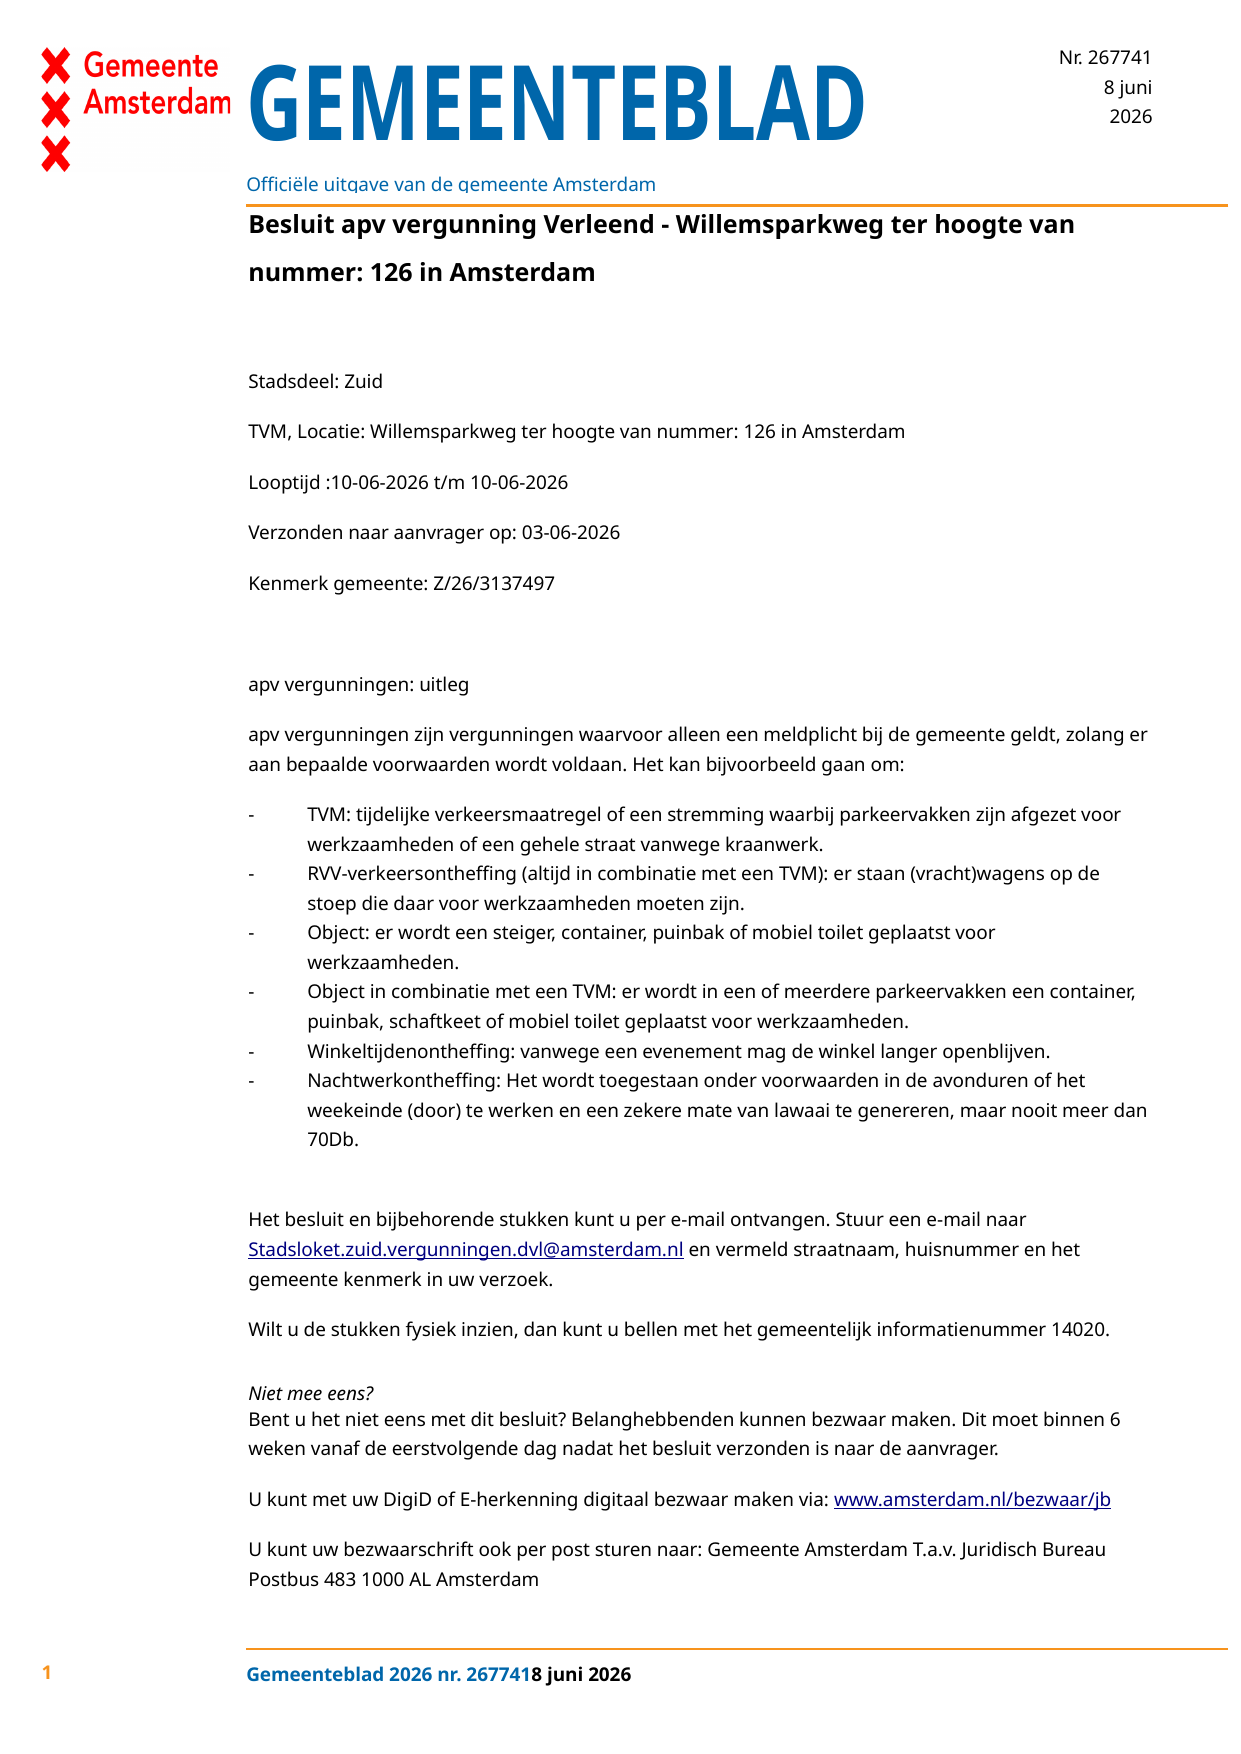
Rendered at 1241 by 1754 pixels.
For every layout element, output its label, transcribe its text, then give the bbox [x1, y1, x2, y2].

text U kunt uw bezwaarschrift ook per post sturen naar: Gemeente Amsterdam T.a.v. Juridisch Bureau Postbus 483 1000 AL Amsterdam [248, 1536, 1152, 1592]
text U kunt met uw DigiD of E-herkenning digitaal bezwaar maken via: www.amsterdam.nl/bezwaar/jb [248, 1486, 1152, 1512]
text apv vergunningen: uitleg [248, 671, 1152, 697]
list Object in combinatie met een TVM: er wordt in een of meerdere parkeervakken een container, puinbak, schaftkeet of mobiel toilet geplaatst voor werkzaamheden. [248, 979, 1152, 1034]
text Wilt u de stukken fysiek inzien, dan kunt u bellen met het gemeentelijk informatienummer 14020. [248, 1316, 1152, 1342]
list TVM: tijdelijke verkeersmaatregel of een stremming waarbij parkeervakken zijn afgezet voor werkzaamheden of een gehele straat vanwege kraanwerk. [248, 801, 1152, 857]
text apv vergunningen zijn vergunningen waarvoor alleen een meldplicht bij de gemeente geldt, zolang er aan bepaalde voorwaarden wordt voldaan. Het kan bijvoorbeeld gaan om: [248, 721, 1152, 777]
text Stadsdeel: Zuid [248, 368, 1152, 394]
text Verzonden naar aanvrager op: 03-06-2026 [248, 519, 1152, 545]
text Niet mee eens? [248, 1380, 1152, 1406]
picture [41, 47, 231, 172]
list RVV-verkeersontheffing (altijd in combinatie met een TVM): er staan (vracht)wagens op de stoep die daar voor werkzaamheden moeten zijn. [248, 860, 1152, 916]
text Het besluit en bijbehorende stukken kunt u per e-mail ontvangen. Stuur een e-mail naar Stadsloket.zuid.vergunningen.dvl@amsterdam.nl en vermeld straatnaam, huisnummer en het gemeente kenmerk in uw verzoek. [248, 1207, 1152, 1292]
text Kenmerk gemeente: Z/26/3137497 [248, 570, 1152, 596]
text TVM, Locatie: Willemsparkweg ter hoogte van nummer: 126 in Amsterdam [248, 419, 1152, 444]
list Object: er wordt een steiger, container, puinbak of mobiel toilet geplaatst voor werkzaamheden. [248, 919, 1152, 975]
text Bent u het niet eens met dit besluit? Belanghebbenden kunnen bezwaar maken. Dit moet binnen 6 weken vanaf de eerstvolgende dag nadat het besluit verzonden is naar de aanvrager. [248, 1406, 1152, 1461]
list Nachtwerkontheffing: Het wordt toegestaan onder voorwaarden in de avonduren of het weekeinde (door) te werken en een zekere mate van lawaai te genereren, maar nooit meer dan 70Db. [248, 1067, 1152, 1152]
list Winkeltijdenontheffing: vanwege een evenement mag de winkel langer openblijven. [248, 1038, 1152, 1064]
text Besluit apv vergunning Verleend - Willemsparkweg ter hoogte van nummer: 126 in Amsterdam [248, 207, 1152, 288]
text Looptijd :10-06-2026 t/m 10-06-2026 [248, 469, 1152, 495]
